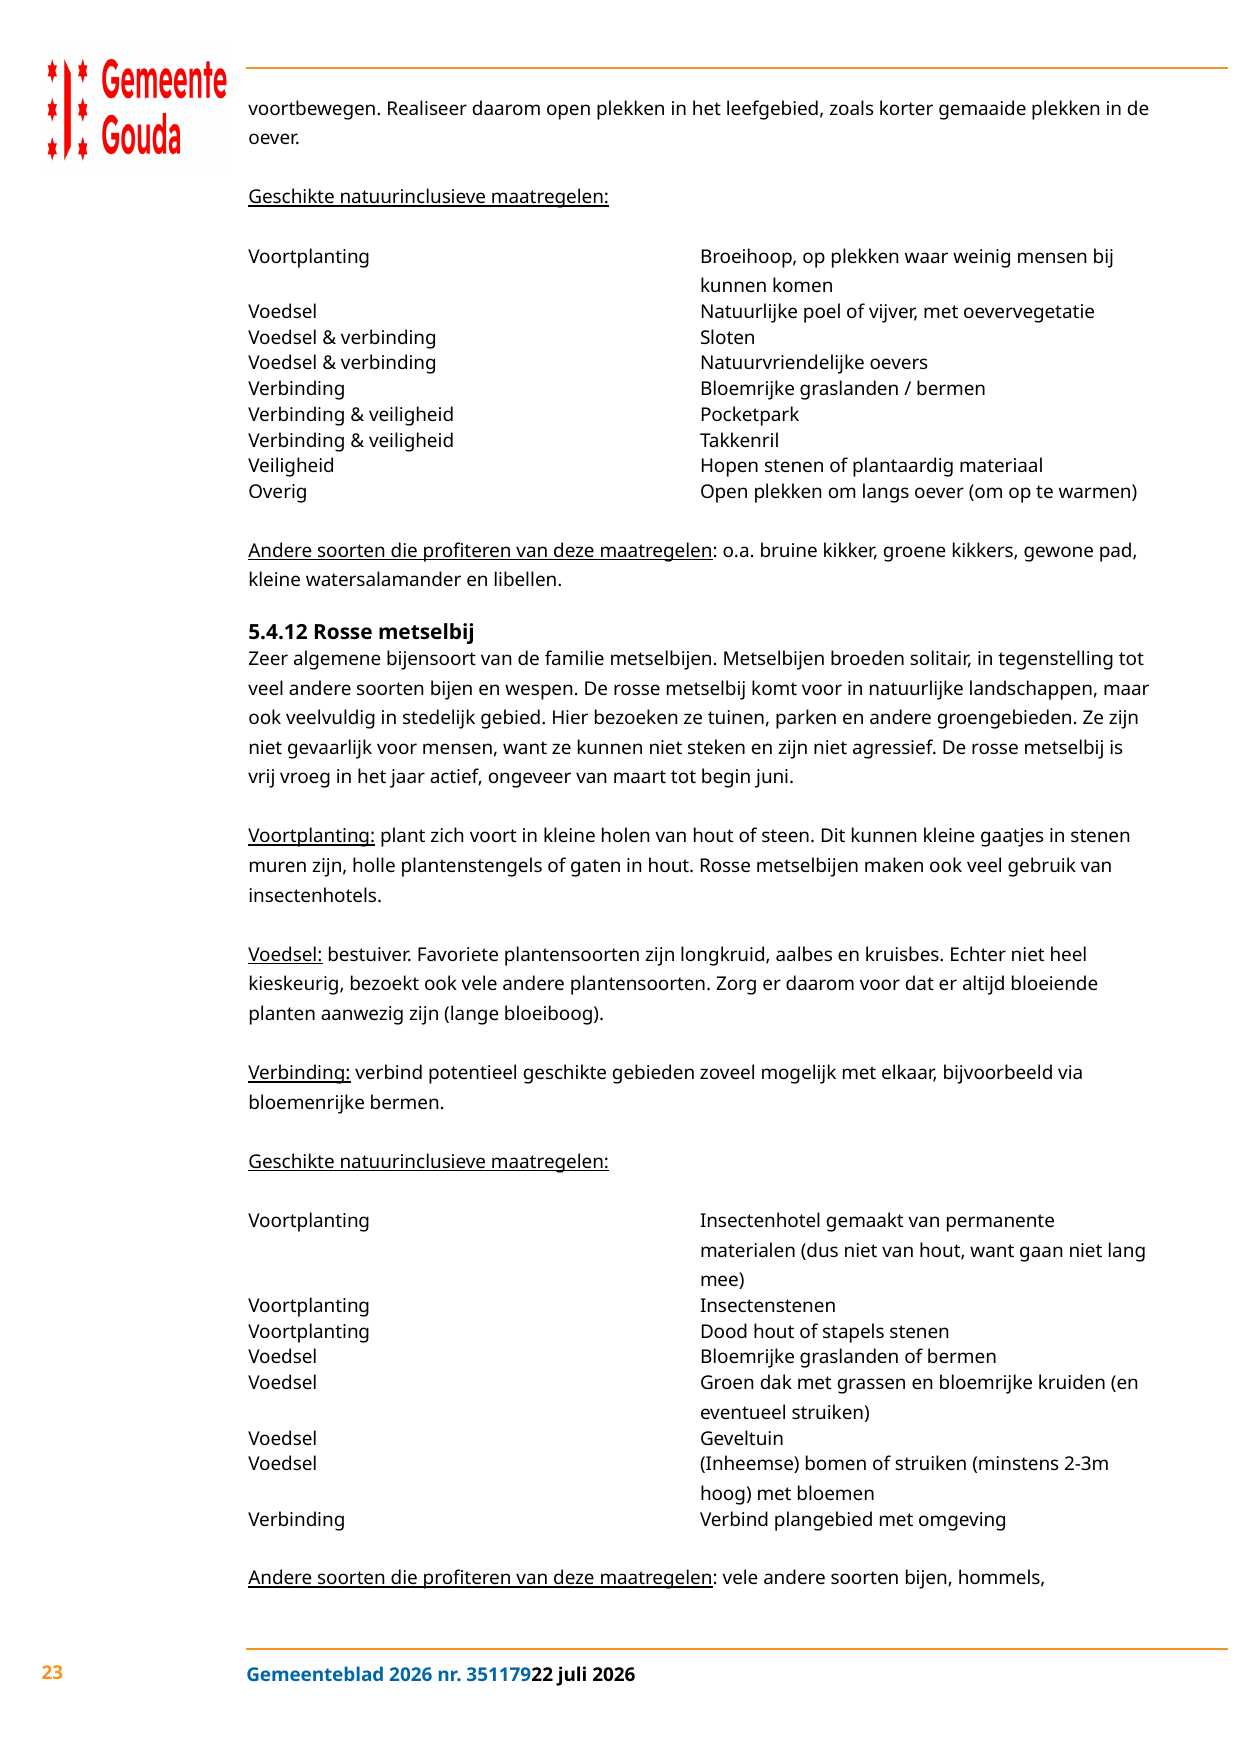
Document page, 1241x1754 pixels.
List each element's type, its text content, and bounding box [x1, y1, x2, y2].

table_cell Hopen stenen of plantaardig materiaal [700, 453, 1152, 478]
table_cell (Inheemse) bomen of struiken (minstens 2-3m hoog) met bloemen [700, 1451, 1152, 1506]
table_cell Voortplanting [248, 1292, 700, 1318]
table_cell Voedsel [248, 1370, 700, 1425]
table_cell Groen dak met grassen en bloemrijke kruiden (en eventueel struiken) [700, 1370, 1152, 1425]
table_cell Overig [248, 478, 700, 504]
text Geschikte natuurinclusieve maatregelen: [248, 1148, 1152, 1174]
text Geschikte natuurinclusieve maatregelen: [248, 183, 1152, 209]
text Andere soorten die profiteren van deze maatregelen: vele andere soorten bijen, hommels, [248, 1564, 1152, 1590]
table_header Broeihoop, op plekken waar weinig mensen bij kunnen komen [700, 243, 1152, 298]
table_cell Verbinding [248, 375, 700, 401]
text Andere soorten die profiteren van deze maatregelen: o.a. bruine kikker, groene kikkers, gewone pad, kleine watersalamander en libellen. [248, 537, 1152, 592]
table_cell Voortplanting [248, 1318, 700, 1344]
table_cell Natuurvriendelijke oevers [700, 350, 1152, 375]
table_cell Verbinding [248, 1506, 700, 1532]
text Voedsel: bestuiver. Favoriete plantensoorten zijn longkruid, aalbes en kruisbes. Echter niet heel kieskeurig, bezoekt ook vele andere plantensoorten. Zorg er daarom voor dat er altijd bloeiende planten aanwezig zijn (lange bloeiboog). [248, 941, 1152, 1026]
table_cell Bloemrijke graslanden of bermen [700, 1344, 1152, 1369]
text 5.4.12 Rosse metselbij [248, 617, 1152, 645]
text Voortplanting: plant zich voort in kleine holen van hout of steen. Dit kunnen kleine gaatjes in stenen muren zijn, holle plantenstengels of gaten in hout. Rosse metselbijen maken ook veel gebruik van insectenhotels. [248, 823, 1152, 908]
table_cell Sloten [700, 324, 1152, 349]
text voortbewegen. Realiseer daarom open plekken in het leefgebied, zoals korter gemaaide plekken in de oever. [248, 95, 1152, 150]
text Verbinding: verbind potentieel geschikte gebieden zoveel mogelijk met elkaar, bijvoorbeeld via bloemenrijke bermen. [248, 1059, 1152, 1115]
table_cell Bloemrijke graslanden / bermen [700, 375, 1152, 401]
table_cell Geveltuin [700, 1425, 1152, 1451]
table_cell Verbind plangebied met omgeving [700, 1506, 1152, 1532]
table_cell Voedsel & verbinding [248, 350, 700, 375]
table_header Voortplanting [248, 1208, 700, 1292]
table_cell Voedsel [248, 1344, 700, 1369]
table_cell Insectenstenen [700, 1292, 1152, 1318]
table_cell Pocketpark [700, 401, 1152, 427]
table_cell Natuurlijke poel of vijver, met oevervegetatie [700, 298, 1152, 324]
table_cell Dood hout of stapels stenen [700, 1318, 1152, 1344]
table_cell Voedsel [248, 1425, 700, 1451]
table_cell Verbinding & veiligheid [248, 401, 700, 427]
text Zeer algemene bijensoort van de familie metselbijen. Metselbijen broeden solitair, in tegenstelling tot veel andere soorten bijen en wespen. De rosse metselbij komt voor in natuurlijke landschappen, maar ook veelvuldig in stedelijk gebied. Hier bezoeken ze tuinen, parken en andere groengebieden. Ze zijn niet gevaarlijk voor mensen, want ze kunnen niet steken en zijn niet agressief. De rosse metselbij is vrij vroeg in het jaar actief, ongeveer van maart tot begin juni. [248, 645, 1152, 789]
picture [41, 47, 231, 172]
table_cell Voedsel [248, 1451, 700, 1506]
table_cell Takkenril [700, 427, 1152, 452]
table_cell Open plekken om langs oever (om op te warmen) [700, 478, 1152, 504]
table_cell Voedsel [248, 298, 700, 324]
table_cell Verbinding & veiligheid [248, 427, 700, 452]
table_cell Veiligheid [248, 453, 700, 478]
table_header Insectenhotel gemaakt van permanente materialen (dus niet van hout, want gaan niet lang mee) [700, 1208, 1152, 1292]
table_cell Voedsel & verbinding [248, 324, 700, 349]
table_header Voortplanting [248, 243, 700, 298]
